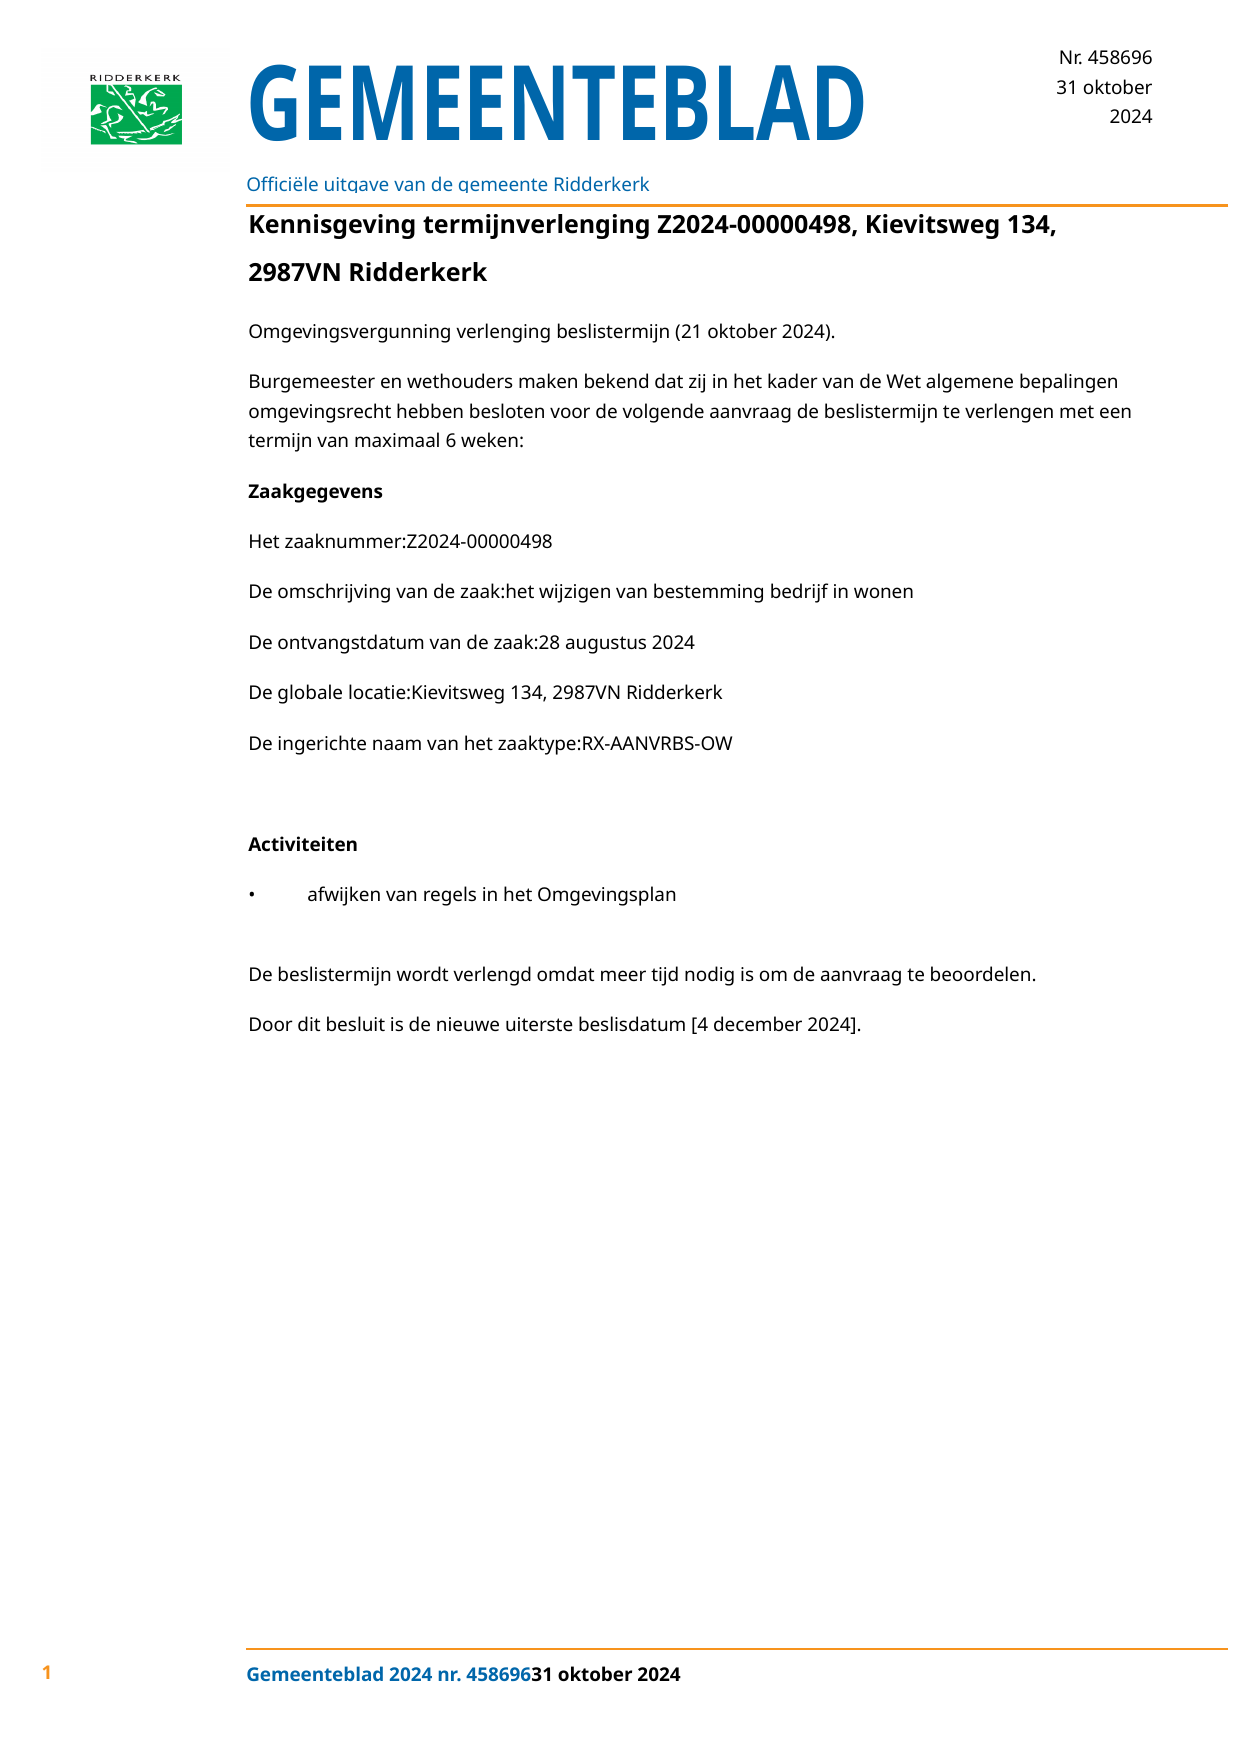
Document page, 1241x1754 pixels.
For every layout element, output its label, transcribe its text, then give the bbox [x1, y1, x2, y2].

text Zaakgegevens [248, 478, 1152, 504]
text De globale locatie:Kievitsweg 134, 2987VN Ridderkerk [248, 679, 1152, 705]
text De omschrijving van de zaak:het wijzigen van bestemming bedrijf in wonen [248, 579, 1152, 604]
text De beslistermijn wordt verlengd omdat meer tijd nodig is om de aanvraag te beoordelen. [248, 961, 1152, 987]
picture [41, 47, 231, 172]
text De ingerichte naam van het zaaktype:RX-AANVRBS-OW [248, 730, 1152, 756]
text Door dit besluit is de nieuwe uiterste beslisdatum [4 december 2024]. [248, 1012, 1152, 1037]
list afwijken van regels in het Omgevingsplan [248, 881, 1152, 907]
text Het zaaknummer:Z2024-00000498 [248, 528, 1152, 554]
text De ontvangstdatum van de zaak:28 augustus 2024 [248, 629, 1152, 655]
text Kennisgeving termijnverlenging Z2024-00000498, Kievitsweg 134, 2987VN Ridderkerk [248, 207, 1152, 288]
text Burgemeester en wethouders maken bekend dat zij in het kader van de Wet algemene bepalingen omgevingsrecht hebben besloten voor de volgende aanvraag de beslistermijn te verlengen met een termijn van maximaal 6 weken: [248, 368, 1152, 453]
text Activiteiten [248, 831, 1152, 857]
text Omgevingsvergunning verlenging beslistermijn (21 oktober 2024). [248, 318, 1152, 344]
